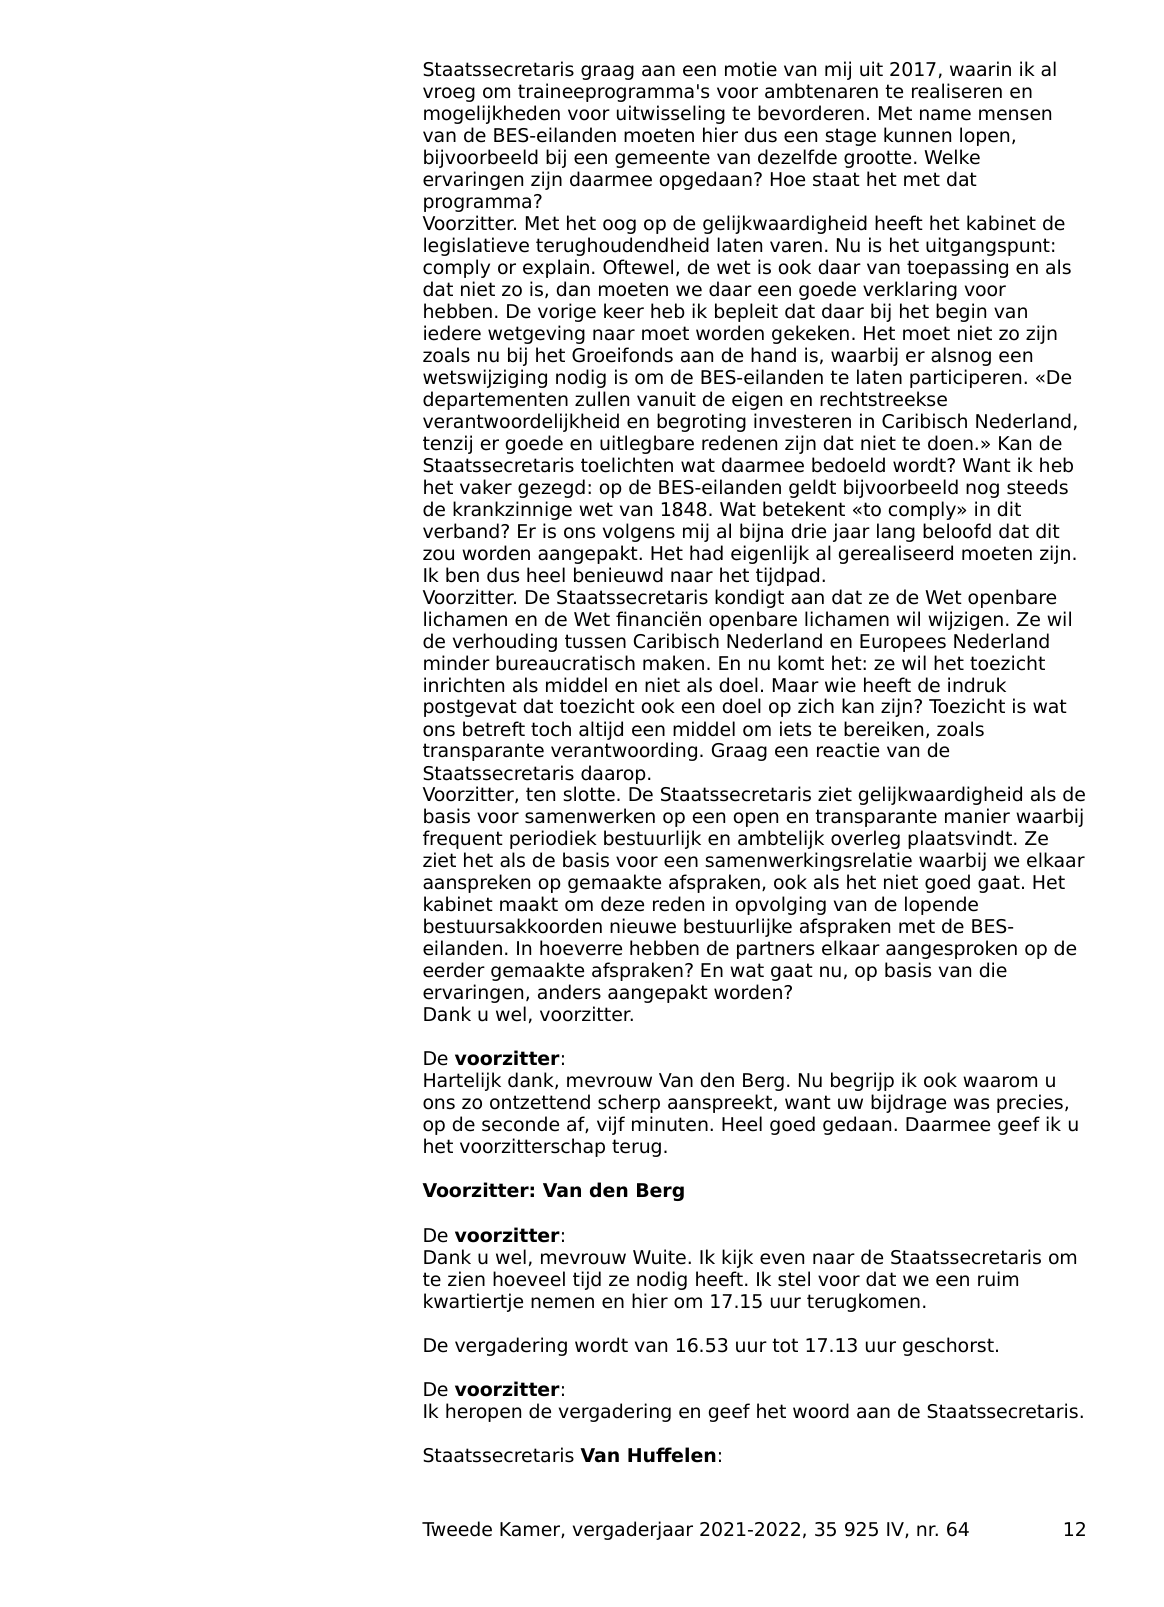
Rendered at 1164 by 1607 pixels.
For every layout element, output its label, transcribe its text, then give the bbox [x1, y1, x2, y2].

text Dank u wel, voorzitter. [422, 1004, 1087, 1026]
text Voorzitter. De Staatssecretaris kondigt aan dat ze de Wet openbare lichamen en de Wet financiën openbare lichamen wil wijzigen. Ze wil de verhouding tussen Caribisch Nederland en Europees Nederland minder bureaucratisch maken. En nu komt het: ze wil het toezicht inrichten als middel en niet als doel. Maar wie heeft de indruk postgevat dat toezicht ook een doel op zich kan zijn? Toezicht is wat ons betreft toch altijd een middel om iets te bereiken, zoals transparante verantwoording. Graag een reactie van de Staatssecretaris daarop. [422, 587, 1087, 784]
text Voorzitter. Met het oog op de gelijkwaardigheid heeft het kabinet de legislatieve terughoudendheid laten varen. Nu is het uitgangspunt: comply or explain. Oftewel, de wet is ook daar van toepassing en als dat niet zo is, dan moeten we daar een goede verklaring voor hebben. De vorige keer heb ik bepleit dat daar bij het begin van iedere wetgeving naar moet worden gekeken. Het moet niet zo zijn zoals nu bij het Groeifonds aan de hand is, waarbij er alsnog een wetswijziging nodig is om de BES-eilanden te laten participeren. «De departementen zullen vanuit de eigen en rechtstreekse verantwoordelijkheid en begroting investeren in Caribisch Nederland, tenzij er goede en uitlegbare redenen zijn dat niet te doen.» Kan de Staatssecretaris toelichten wat daarmee bedoeld wordt? Want ik heb het vaker gezegd: op de BES-eilanden geldt bijvoorbeeld nog steeds de krankzinnige wet van 1848. Wat betekent «to comply» in dit verband? Er is ons volgens mij al bijna drie jaar lang beloofd dat dit zou worden aangepakt. Het had eigenlijk al gerealiseerd moeten zijn. Ik ben dus heel benieuwd naar het tijdpad. [422, 213, 1087, 587]
text Staatssecretaris Van Huffelen: [422, 1445, 1087, 1467]
text Voorzitter, ten slotte. De Staatssecretaris ziet gelijkwaardigheid als de basis voor samenwerken op een open en transparante manier waarbij frequent periodiek bestuurlijk en ambtelijk overleg plaatsvindt. Ze ziet het als de basis voor een samenwerkingsrelatie waarbij we elkaar aanspreken op gemaakte afspraken, ook als het niet goed gaat. Het kabinet maakt om deze reden in opvolging van de lopende bestuursakkoorden nieuwe bestuurlijke afspraken met de BES-eilanden. In hoeverre hebben de partners elkaar aangesproken op de eerder gemaakte afspraken? En wat gaat nu, op basis van die ervaringen, anders aangepakt worden? [422, 784, 1087, 1004]
text De voorzitter: [422, 1224, 1087, 1247]
text Hartelijk dank, mevrouw Van den Berg. Nu begrijp ik ook waarom u ons zo ontzettend scherp aanspreekt, want uw bijdrage was precies, op de seconde af, vijf minuten. Heel goed gedaan. Daarmee geef ik u het voorzitterschap terug. [422, 1070, 1087, 1158]
text Ik heropen de vergadering en geef het woord aan de Staatssecretaris. [422, 1401, 1087, 1423]
text De voorzitter: [422, 1379, 1087, 1401]
text Staatssecretaris graag aan een motie van mij uit 2017, waarin ik al vroeg om traineeprogramma's voor ambtenaren te realiseren en mogelijkheden voor uitwisseling te bevorderen. Met name mensen van de BES-eilanden moeten hier dus een stage kunnen lopen, bijvoorbeeld bij een gemeente van dezelfde grootte. Welke ervaringen zijn daarmee opgedaan? Hoe staat het met dat programma? [422, 59, 1087, 213]
text De voorzitter: [422, 1048, 1087, 1070]
text Dank u wel, mevrouw Wuite. Ik kijk even naar de Staatssecretaris om te zien hoeveel tijd ze nodig heeft. Ik stel voor dat we een ruim kwartiertje nemen en hier om 17.15 uur terugkomen. [422, 1247, 1087, 1312]
subtitle Voorzitter: Van den Berg [422, 1180, 1087, 1202]
text De vergadering wordt van 16.53 uur tot 17.13 uur geschorst. [422, 1335, 1087, 1357]
